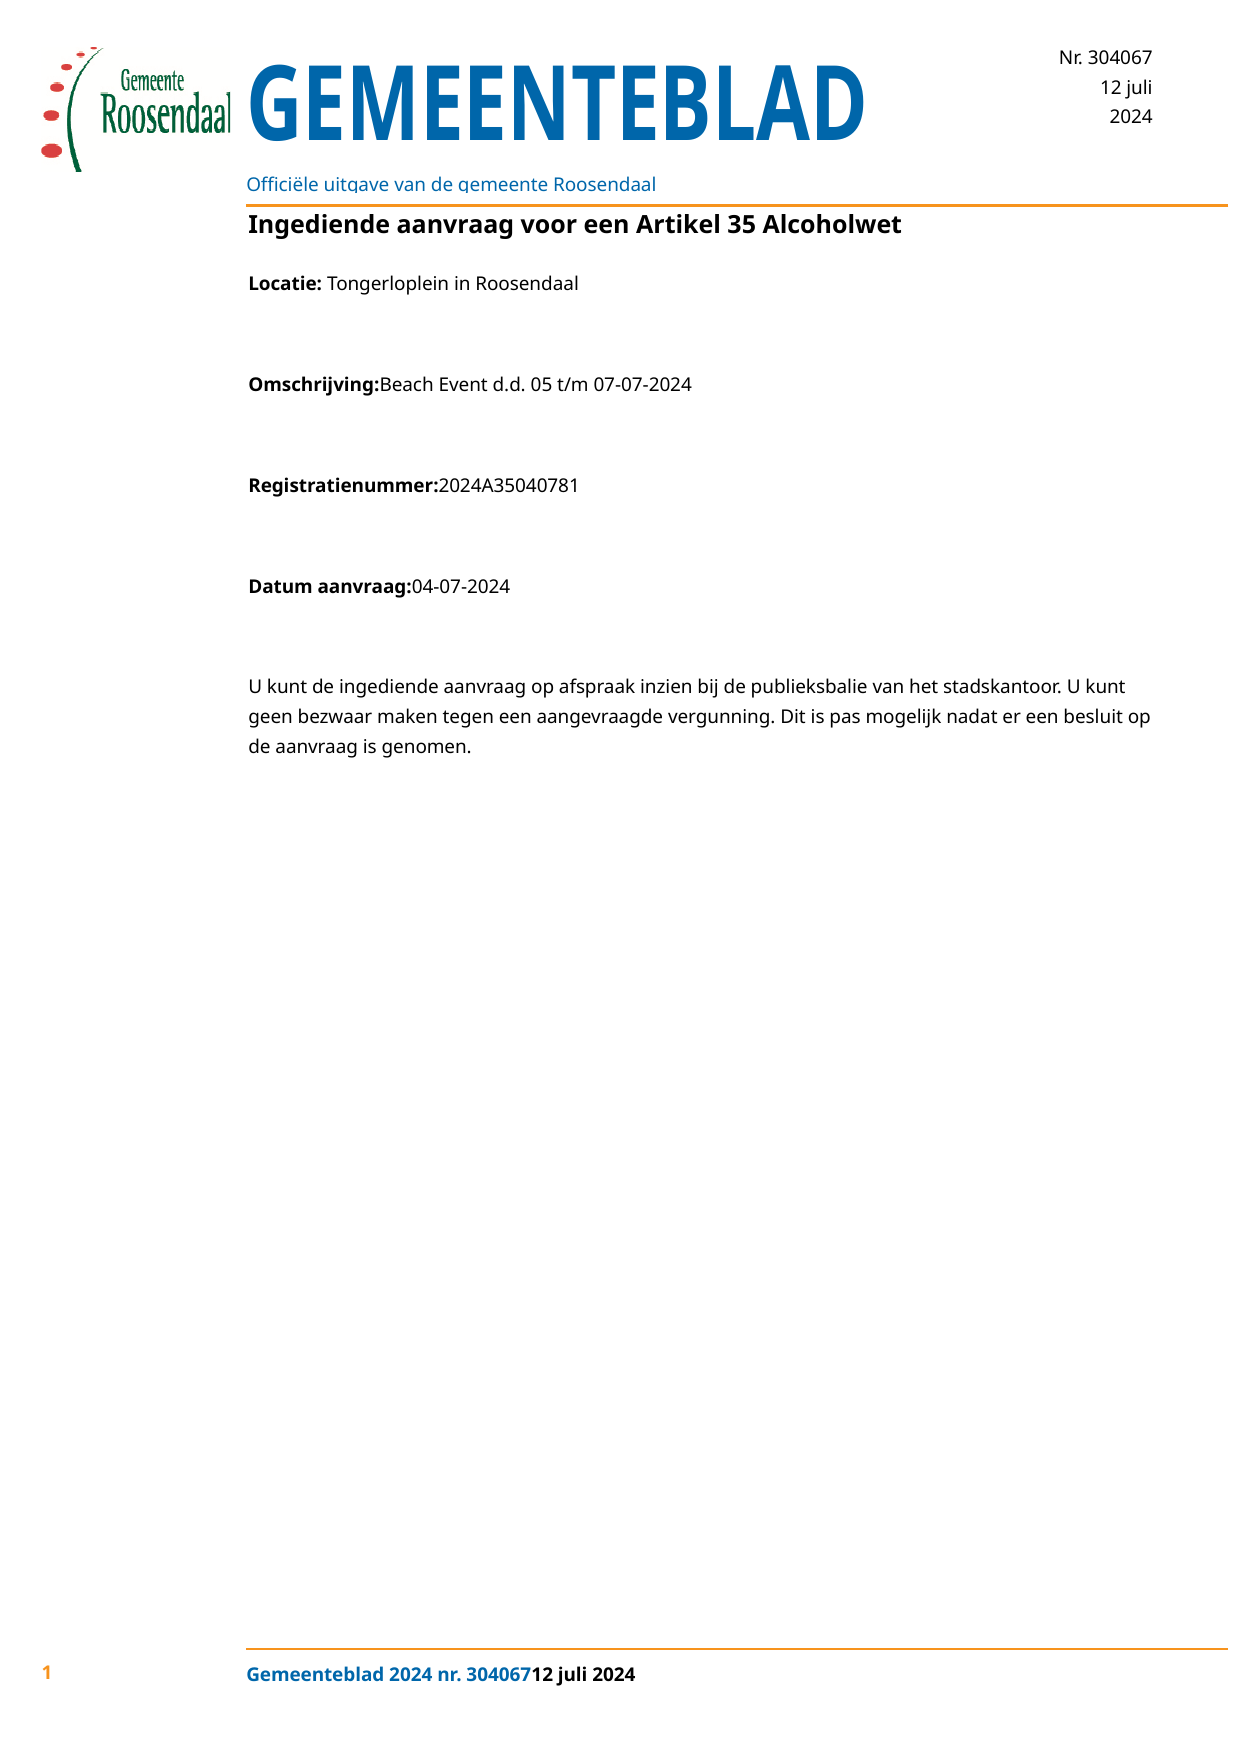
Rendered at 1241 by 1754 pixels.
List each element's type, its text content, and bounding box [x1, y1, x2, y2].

text Ingediende aanvraag voor een Artikel 35 Alcoholwet [248, 207, 1152, 241]
picture [41, 47, 231, 172]
text Registratienummer:2024A35040781 [248, 472, 1152, 498]
text Datum aanvraag:04-07-2024 [248, 573, 1152, 598]
text Locatie: Tongerloplein in Roosendaal [248, 270, 1152, 296]
text Omschrijving:Beach Event d.d. 05 t/m 07-07-2024 [248, 371, 1152, 397]
text U kunt de ingediende aanvraag op afspraak inzien bij de publieksbalie van het stadskantoor. U kunt geen bezwaar maken tegen een aangevraagde vergunning. Dit is pas mogelijk nadat er een besluit op de aanvraag is genomen. [248, 674, 1152, 758]
